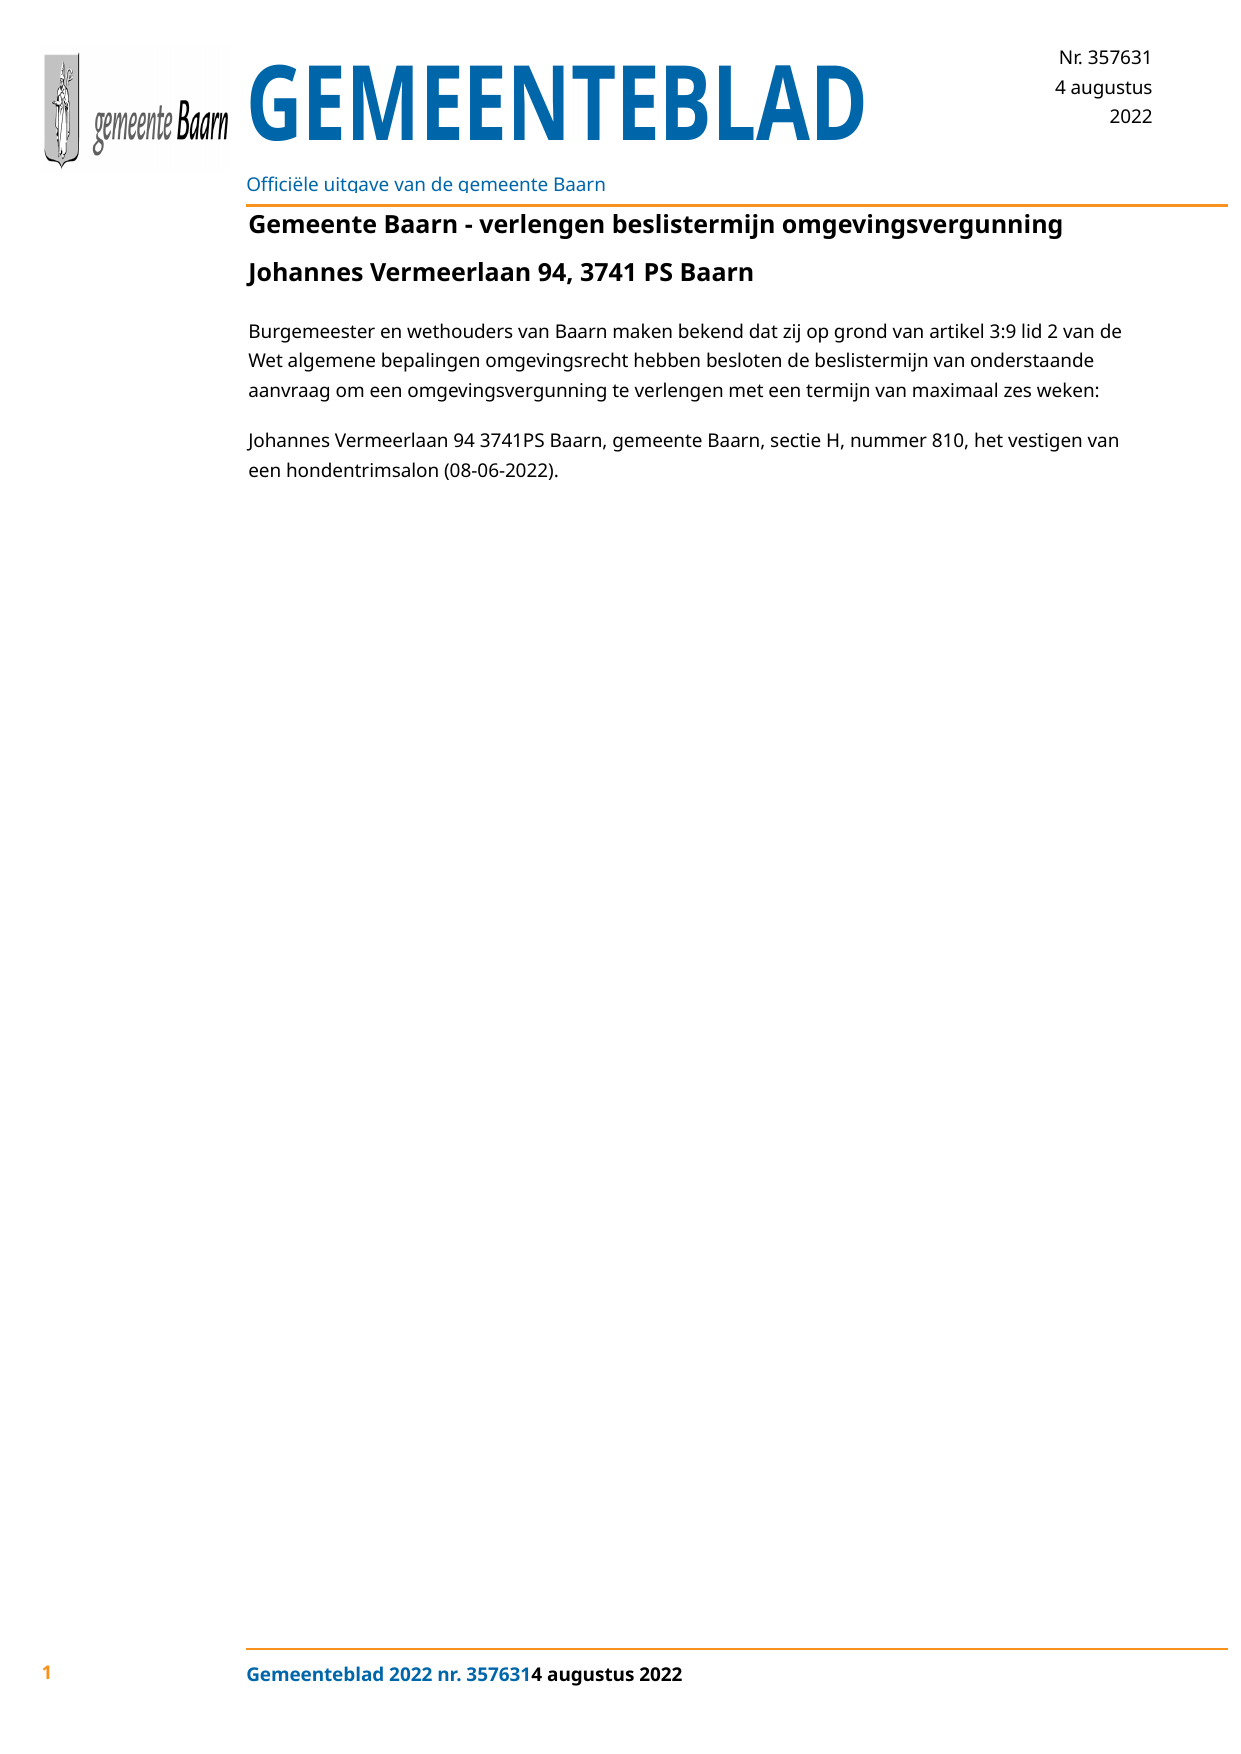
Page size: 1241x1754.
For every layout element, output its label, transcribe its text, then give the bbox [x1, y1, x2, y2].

text Burgemeester en wethouders van Baarn maken bekend dat zij op grond van artikel 3:9 lid 2 van de Wet algemene bepalingen omgevingsrecht hebben besloten de beslistermijn van onderstaande aanvraag om een omgevingsvergunning te verlengen met een termijn van maximaal zes weken: [248, 318, 1152, 403]
picture [41, 47, 231, 172]
text Johannes Vermeerlaan 94 3741PS Baarn, gemeente Baarn, sectie H, nummer 810, het vestigen van een hondentrimsalon (08-06-2022). [248, 427, 1152, 483]
text Gemeente Baarn - verlengen beslistermijn omgevingsvergunning Johannes Vermeerlaan 94, 3741 PS Baarn [248, 207, 1152, 288]
